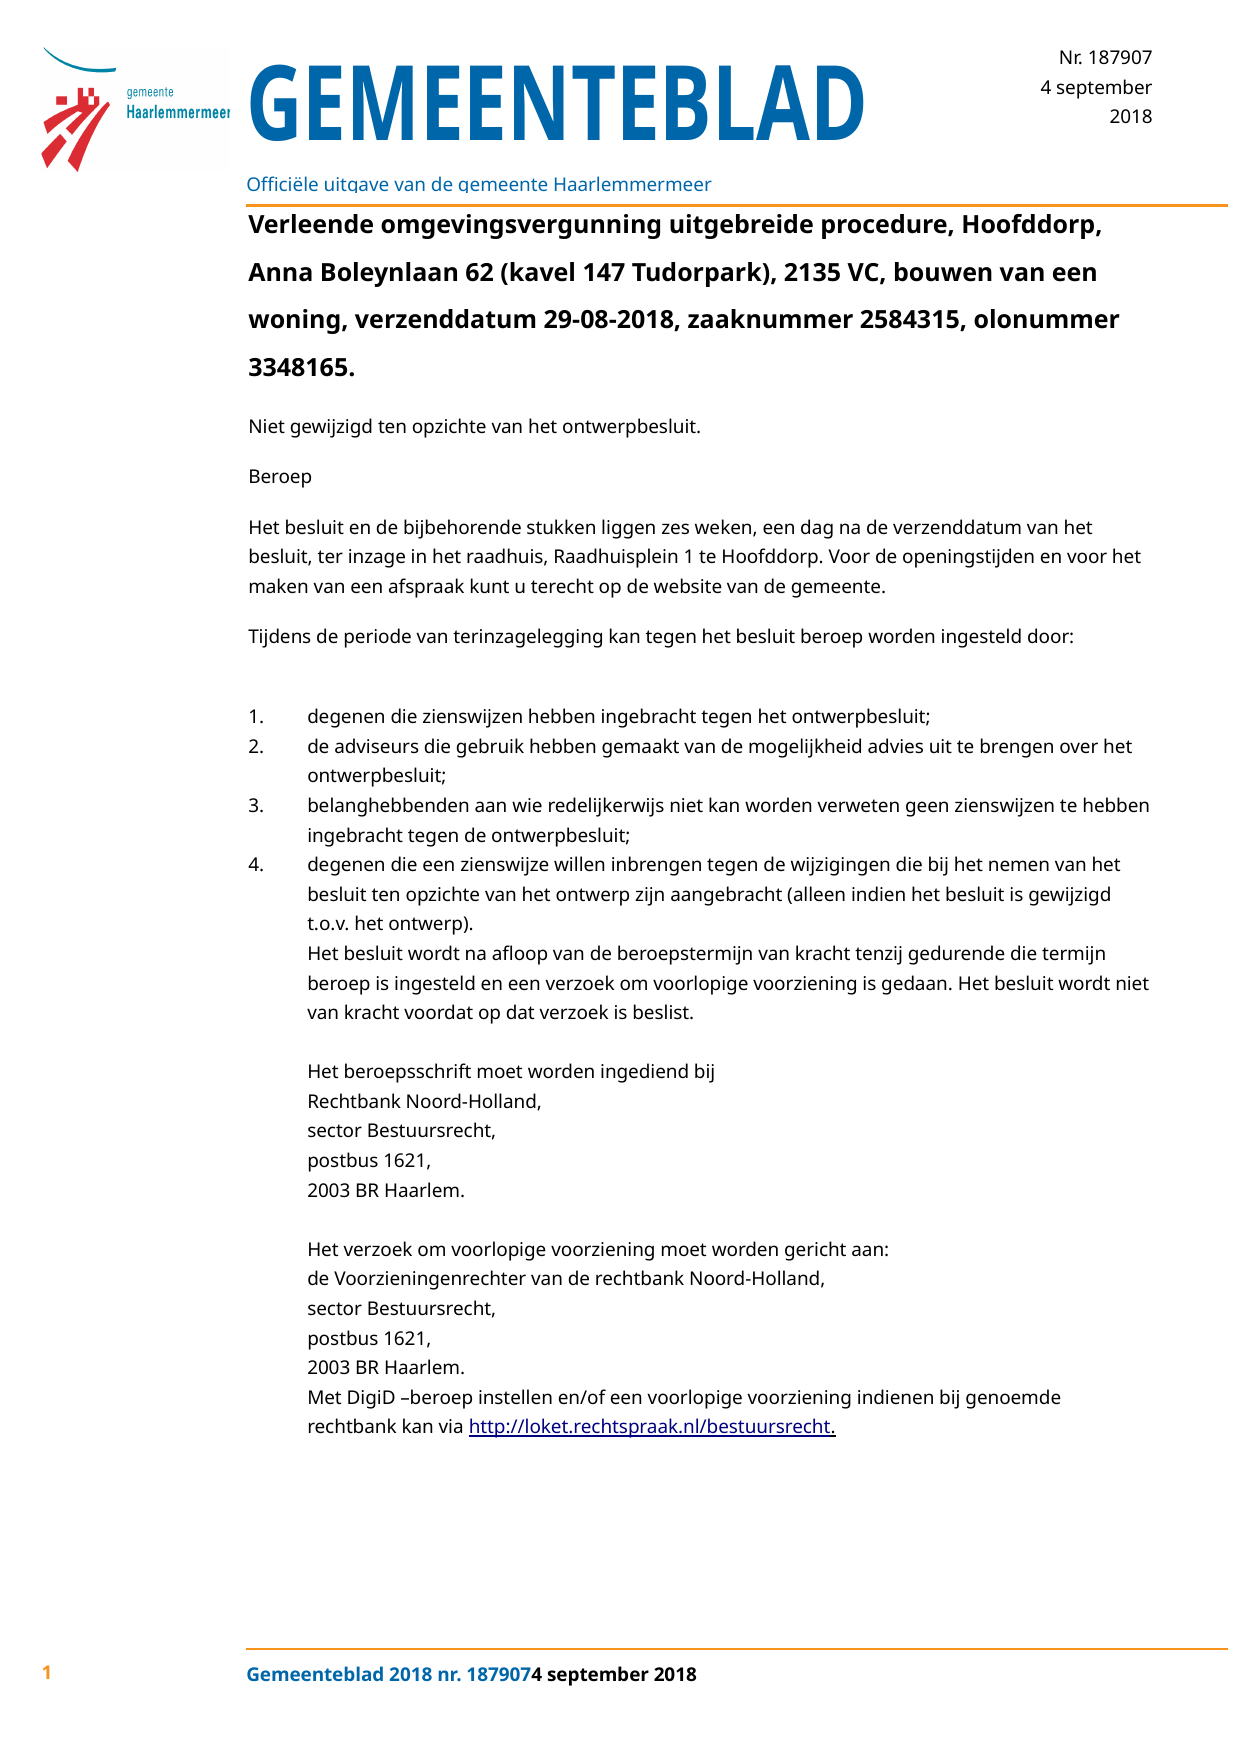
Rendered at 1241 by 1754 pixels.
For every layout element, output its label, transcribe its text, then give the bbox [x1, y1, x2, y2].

list de Voorzieningenrechter van de rechtbank Noord-Holland, [248, 1266, 1152, 1291]
list Het beroepsschrift moet worden ingediend bij [248, 1058, 1152, 1084]
list Met DigiD –beroep instellen en/of een voorlopige voorziening indienen bij genoemde rechtbank kan via http://loket.rechtspraak.nl/bestuursrecht. [248, 1384, 1152, 1439]
list 2003 BR Haarlem. [248, 1354, 1152, 1380]
text Verleende omgevingsvergunning uitgebreide procedure, Hoofddorp, Anna Boleynlaan 62 (kavel 147 Tudorpark), 2135 VC, bouwen van een woning, verzenddatum 29-08-2018, zaaknummer 2584315, olonummer 3348165. [248, 207, 1152, 384]
picture [41, 47, 231, 172]
list Het verzoek om voorlopige voorziening moet worden gericht aan: [248, 1236, 1152, 1262]
list postbus 1621, [248, 1325, 1152, 1351]
text Het besluit en de bijbehorende stukken liggen zes weken, een dag na de verzenddatum van het besluit, ter inzage in het raadhuis, Raadhuisplein 1 te Hoofddorp. Voor de openingstijden en voor het maken van een afspraak kunt u terecht op de website van de gemeente. [248, 514, 1152, 599]
list degenen die zienswijzen hebben ingebracht tegen het ontwerpbesluit; [248, 703, 1152, 729]
list degenen die een zienswijze willen inbrengen tegen de wijzigingen die bij het nemen van het besluit ten opzichte van het ontwerp zijn aangebracht (alleen indien het besluit is gewijzigd t.o.v. het ontwerp). [248, 851, 1152, 936]
text Beroep [248, 463, 1152, 489]
text Tijdens de periode van terinzagelegging kan tegen het besluit beroep worden ingesteld door: [248, 623, 1152, 649]
list 2003 BR Haarlem. [248, 1177, 1152, 1203]
list Rechtbank Noord-Holland, [248, 1088, 1152, 1114]
text Niet gewijzigd ten opzichte van het ontwerpbesluit. [248, 413, 1152, 439]
list de adviseurs die gebruik hebben gemaakt van de mogelijkheid advies uit te brengen over het ontwerpbesluit; [248, 733, 1152, 788]
list postbus 1621, [248, 1147, 1152, 1173]
list sector Bestuursrecht, [248, 1295, 1152, 1321]
list sector Bestuursrecht, [248, 1118, 1152, 1143]
list belanghebbenden aan wie redelijkerwijs niet kan worden verweten geen zienswijzen te hebben ingebracht tegen de ontwerpbesluit; [248, 792, 1152, 848]
list Het besluit wordt na afloop van de beroepstermijn van kracht tenzij gedurende die termijn beroep is ingesteld en een verzoek om voorlopige voorziening is gedaan. Het besluit wordt niet van kracht voordat op dat verzoek is beslist. [248, 940, 1152, 1025]
